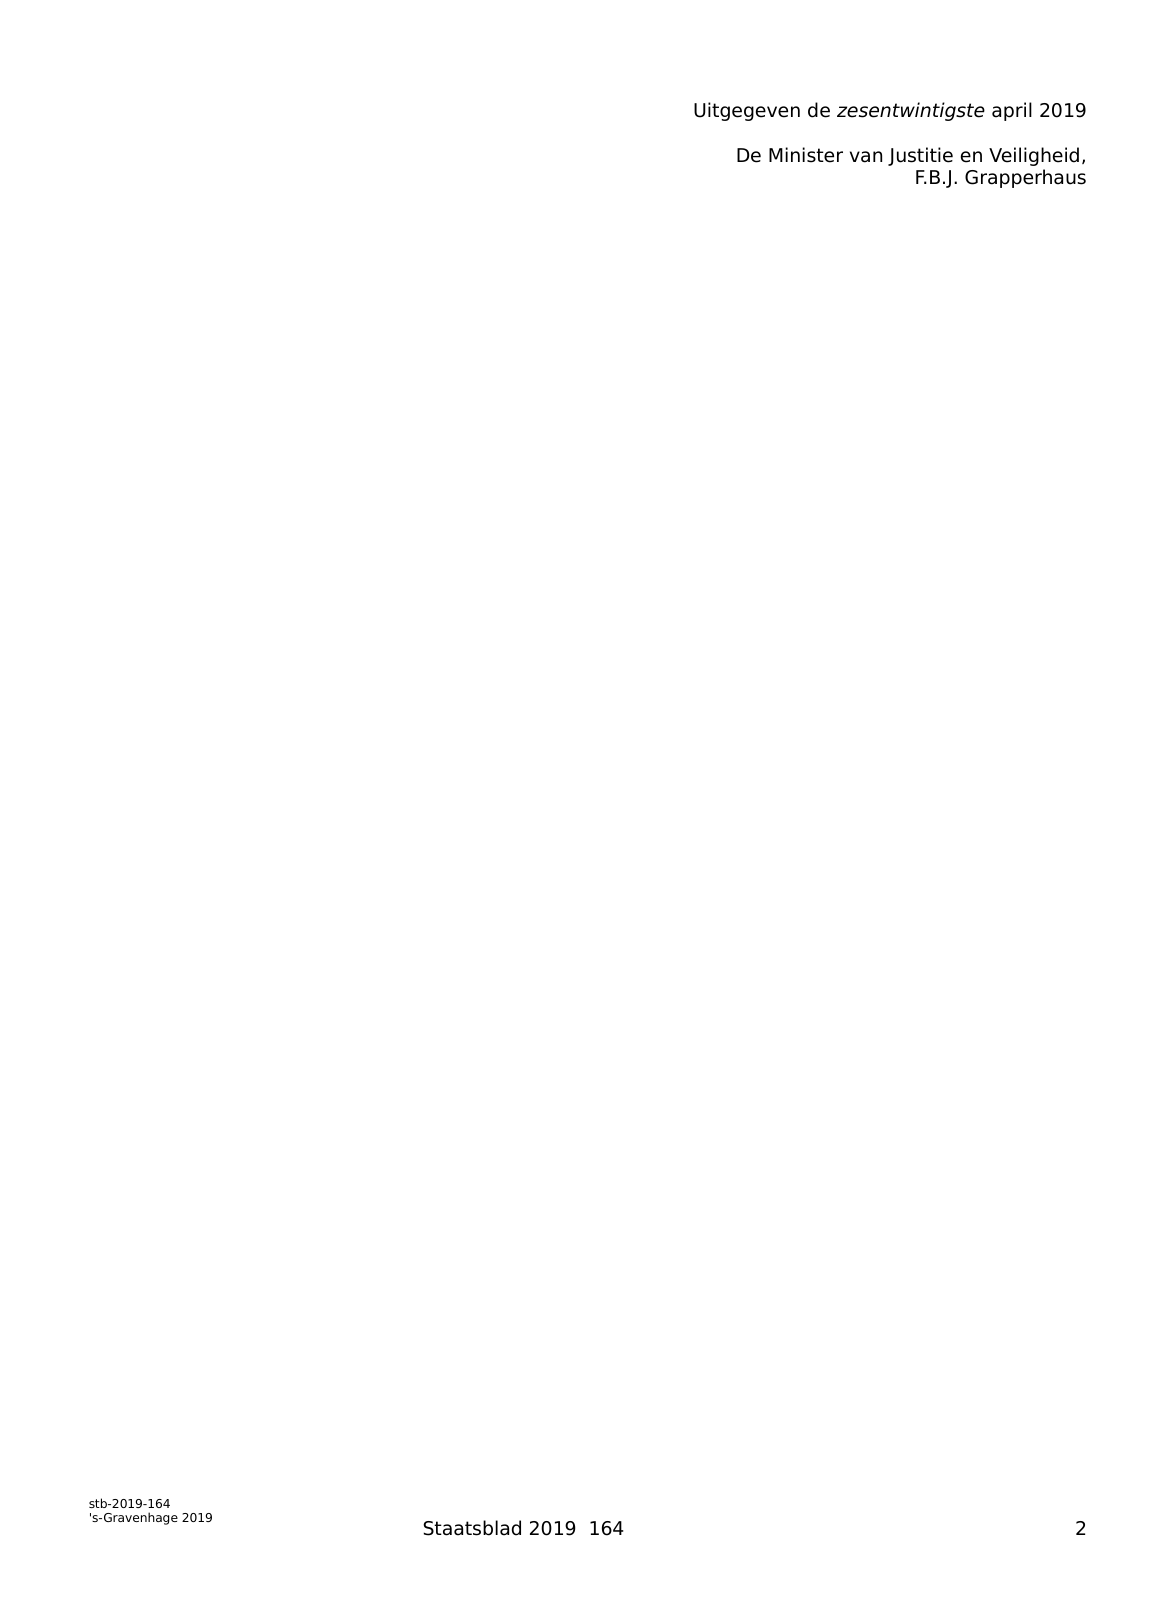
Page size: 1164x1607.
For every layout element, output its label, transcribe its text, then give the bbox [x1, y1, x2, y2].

text De Minister van Justitie en Veiligheid, F.B.J. Grapperhaus [422, 144, 1087, 188]
text 's-Gravenhage 2019 [88, 1511, 323, 1525]
text stb-2019-164 [88, 1497, 323, 1511]
text Uitgegeven de zesentwintigste april 2019 [422, 100, 1087, 122]
